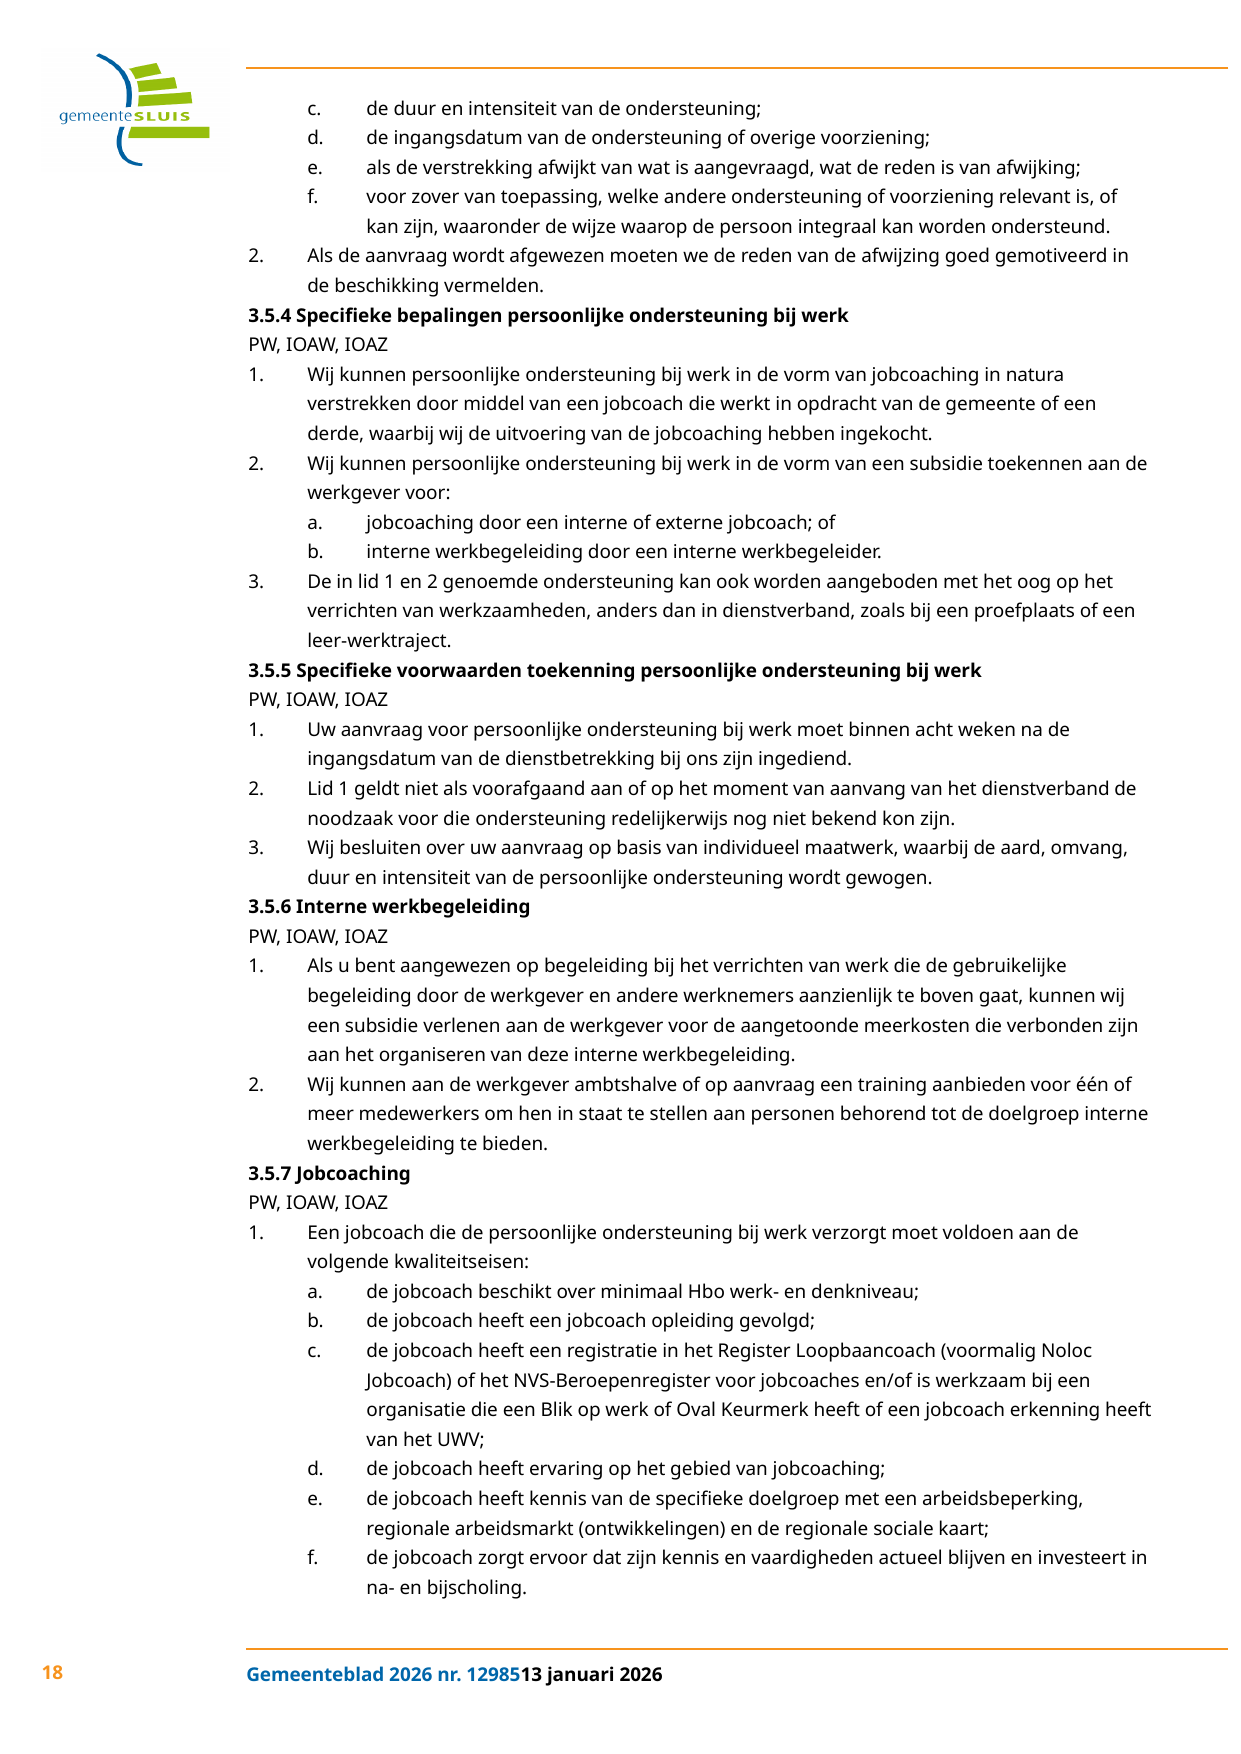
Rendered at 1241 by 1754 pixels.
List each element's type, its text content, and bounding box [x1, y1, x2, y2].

list de jobcoach zorgt ervoor dat zijn kennis en vaardigheden actueel blijven en investeert in na- en bijscholing. [307, 1544, 1152, 1600]
list de jobcoach heeft een registratie in het Register Loopbaancoach (voormalig Noloc Jobcoach) of het NVS-Beroepenregister voor jobcoaches en/of is werkzaam bij een organisatie die een Blik op werk of Oval Keurmerk heeft of een jobcoach erkenning heeft van het UWV; [307, 1337, 1152, 1452]
list jobcoaching door een interne of externe jobcoach; of [307, 509, 1152, 535]
text PW, IOAW, IOAZ [248, 1189, 1152, 1215]
list Als de aanvraag wordt afgewezen moeten we de reden van de afwijzing goed gemotiveerd in de beschikking vermelden. [248, 243, 1152, 298]
text PW, IOAW, IOAZ [248, 331, 1152, 357]
list de jobcoach heeft een jobcoach opleiding gevolgd; [307, 1308, 1152, 1333]
list de duur en intensiteit van de ondersteuning; [307, 95, 1152, 121]
list Lid 1 geldt niet als voorafgaand aan of op het moment van aanvang van het dienstverband de noodzaak voor die ondersteuning redelijkerwijs nog niet bekend kon zijn. [248, 775, 1152, 831]
text PW, IOAW, IOAZ [248, 686, 1152, 712]
text PW, IOAW, IOAZ [248, 923, 1152, 949]
list als de verstrekking afwijkt van wat is aangevraagd, wat de reden is van afwijking; [307, 154, 1152, 180]
list Een jobcoach die de persoonlijke ondersteuning bij werk verzorgt moet voldoen aan de volgende kwaliteitseisen: [248, 1219, 1152, 1274]
list Uw aanvraag voor persoonlijke ondersteuning bij werk moet binnen acht weken na de ingangsdatum van de dienstbetrekking bij ons zijn ingediend. [248, 716, 1152, 771]
list de ingangsdatum van de ondersteuning of overige voorziening; [307, 124, 1152, 150]
list Wij kunnen aan de werkgever ambtshalve of op aanvraag een training aanbieden voor één of meer medewerkers om hen in staat te stellen aan personen behorend tot de doelgroep interne werkbegeleiding te bieden. [248, 1071, 1152, 1156]
list voor zover van toepassing, welke andere ondersteuning of voorziening relevant is, of kan zijn, waaronder de wijze waarop de persoon integraal kan worden ondersteund. [307, 183, 1152, 239]
list Wij kunnen persoonlijke ondersteuning bij werk in de vorm van een subsidie toekennen aan de werkgever voor: [248, 450, 1152, 505]
text 3.5.5 Specifieke voorwaarden toekenning persoonlijke ondersteuning bij werk [248, 657, 1152, 683]
text 3.5.6 Interne werkbegeleiding [248, 893, 1152, 919]
list De in lid 1 en 2 genoemde ondersteuning kan ook worden aangeboden met het oog op het verrichten van werkzaamheden, anders dan in dienstverband, zoals bij een proefplaats of een leer-werktraject. [248, 568, 1152, 653]
list de jobcoach beschikt over minimaal Hbo werk- en denkniveau; [307, 1278, 1152, 1304]
text 3.5.4 Specifieke bepalingen persoonlijke ondersteuning bij werk [248, 302, 1152, 328]
list interne werkbegeleiding door een interne werkbegeleider. [307, 538, 1152, 564]
list Als u bent aangewezen op begeleiding bij het verrichten van werk die de gebruikelijke begeleiding door de werkgever en andere werknemers aanzienlijk te boven gaat, kunnen wij een subsidie verlenen aan de werkgever voor de aangetoonde meerkosten die verbonden zijn aan het organiseren van deze interne werkbegeleiding. [248, 953, 1152, 1067]
text 3.5.7 Jobcoaching [248, 1160, 1152, 1186]
list Wij besluiten over uw aanvraag op basis van individueel maatwerk, waarbij de aard, omvang, duur en intensiteit van de persoonlijke ondersteuning wordt gewogen. [248, 834, 1152, 890]
list de jobcoach heeft kennis van de specifieke doelgroep met een arbeidsbeperking, regionale arbeidsmarkt (ontwikkelingen) en de regionale sociale kaart; [307, 1485, 1152, 1541]
list Wij kunnen persoonlijke ondersteuning bij werk in de vorm van jobcoaching in natura verstrekken door middel van een jobcoach die werkt in opdracht van de gemeente of een derde, waarbij wij de uitvoering van de jobcoaching hebben ingekocht. [248, 361, 1152, 446]
picture [41, 47, 231, 172]
list de jobcoach heeft ervaring op het gebied van jobcoaching; [307, 1456, 1152, 1481]
